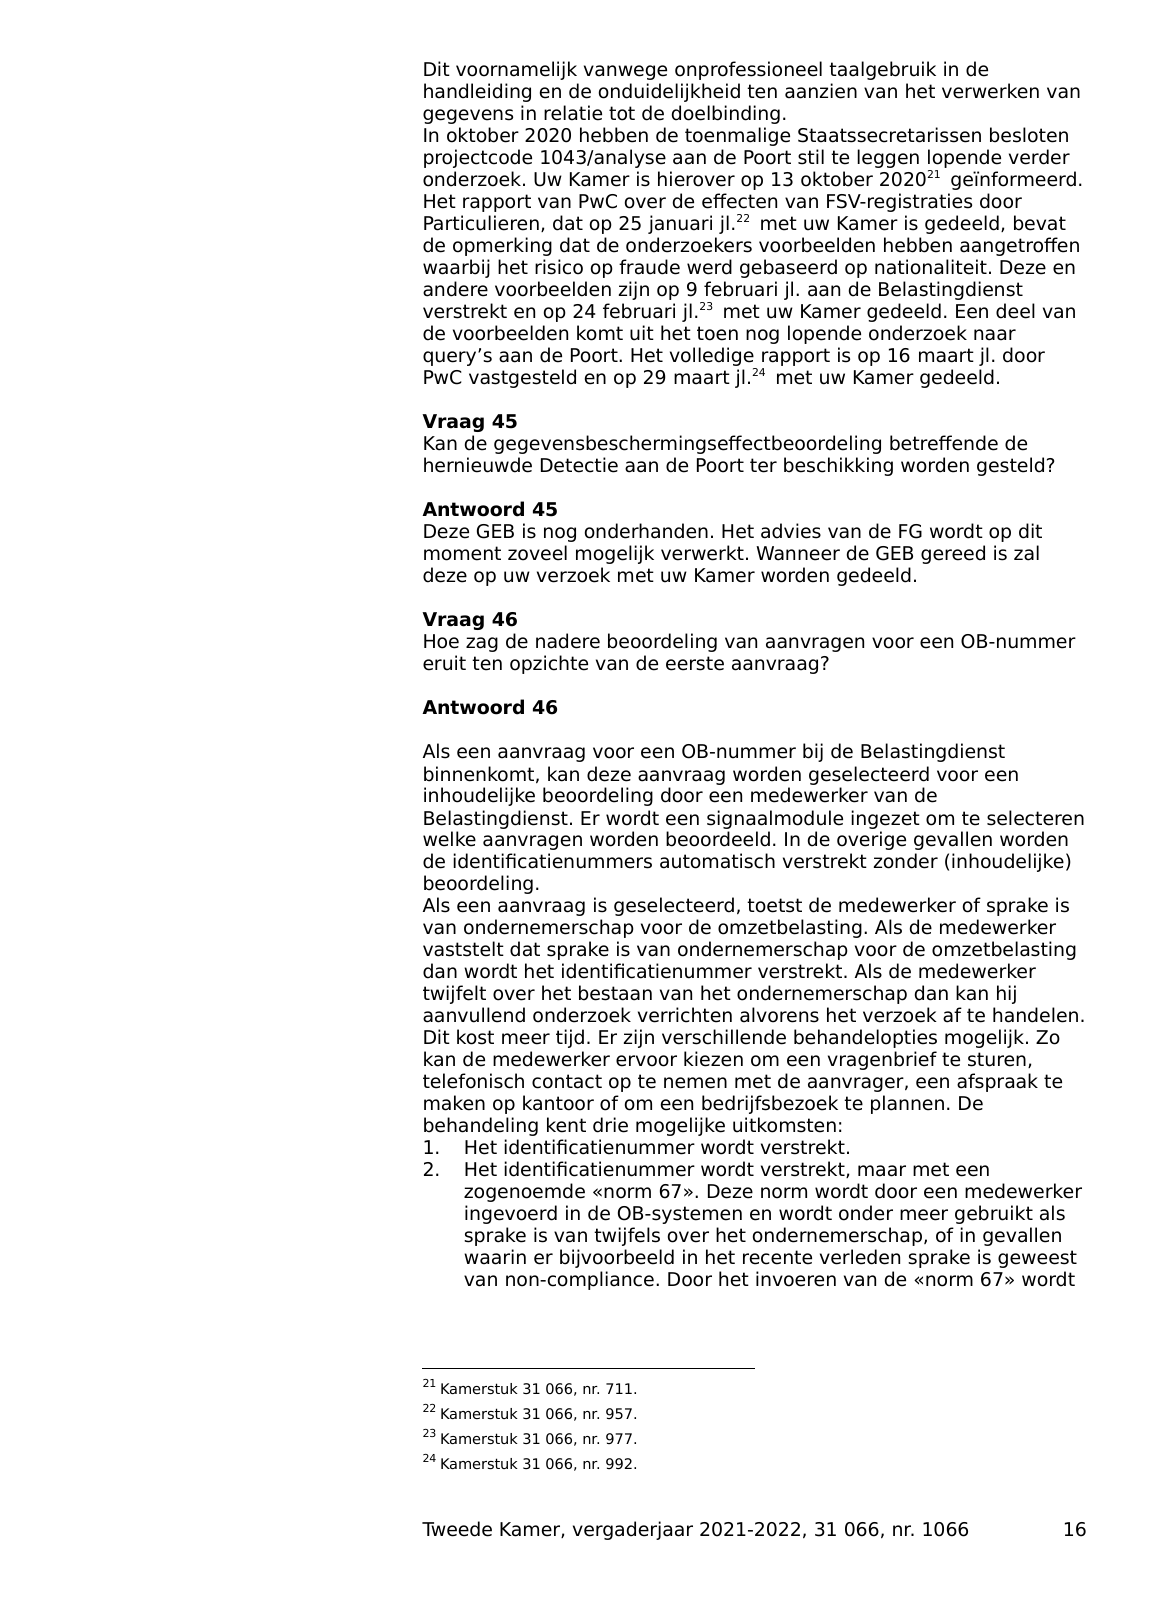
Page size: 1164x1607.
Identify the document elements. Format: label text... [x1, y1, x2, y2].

text Kamerstuk 31 066, nr. 957. [422, 1402, 1087, 1424]
text Hoe zag de nadere beoordeling van aanvragen voor een OB-nummer eruit ten opzichte van de eerste aanvraag? [422, 631, 1087, 675]
text Kamerstuk 31 066, nr. 711. [422, 1377, 1087, 1399]
text Kan de gegevensbeschermingseffectbeoordeling betreffende de hernieuwde Detectie aan de Poort ter beschikking worden gesteld? [422, 433, 1087, 477]
text Als een aanvraag is geselecteerd, toetst de medewerker of sprake is van ondernemerschap voor de omzetbelasting. Als de medewerker vaststelt dat sprake is van ondernemerschap voor de omzetbelasting dan wordt het identificatienummer verstrekt. Als de medewerker twijfelt over het bestaan van het ondernemerschap dan kan hij aanvullend onderzoek verrichten alvorens het verzoek af te handelen. Dit kost meer tijd. Er zijn verschillende behandelopties mogelijk. Zo kan de medewerker ervoor kiezen om een vragenbrief te sturen, telefonisch contact op te nemen met de aanvrager, een afspraak te maken op kantoor of om een bedrijfsbezoek te plannen. De behandeling kent drie mogelijke uitkomsten: [422, 895, 1087, 1137]
text 2. Het identificatienummer wordt verstrekt, maar met een zogenoemde «norm 67». Deze norm wordt door een medewerker ingevoerd in de OB-systemen en wordt onder meer gebruikt als sprake is van twijfels over het ondernemerschap, of in gevallen waarin er bijvoorbeeld in het recente verleden sprake is geweest van non-compliance. Door het invoeren van de «norm 67» wordt [422, 1159, 1087, 1291]
text Kamerstuk 31 066, nr. 977. [422, 1427, 1087, 1449]
subtitle Vraag 45 [422, 411, 1087, 433]
text Dit voornamelijk vanwege onprofessioneel taalgebruik in de handleiding en de onduidelijkheid ten aanzien van het verwerken van gegevens in relatie tot de doelbinding. [422, 59, 1087, 125]
subtitle Antwoord 46 [422, 697, 1087, 719]
subtitle Vraag 46 [422, 609, 1087, 631]
subtitle Antwoord 45 [422, 499, 1087, 521]
text In oktober 2020 hebben de toenmalige Staatssecretarissen besloten projectcode 1043/analyse aan de Poort stil te leggen lopende verder onderzoek. Uw Kamer is hierover op 13 oktober 2020 geïnformeerd. Het rapport van PwC over de effecten van FSV-registraties door Particulieren, dat op 25 januari jl. met uw Kamer is gedeeld, bevat de opmerking dat de onderzoekers voorbeelden hebben aangetroffen waarbij het risico op fraude werd gebaseerd op nationaliteit. Deze en andere voorbeelden zijn op 9 februari jl. aan de Belastingdienst verstrekt en op 24 februari jl. met uw Kamer gedeeld. Een deel van de voorbeelden komt uit het toen nog lopende onderzoek naar query’s aan de Poort. Het volledige rapport is op 16 maart jl. door PwC vastgesteld en op 29 maart jl. met uw Kamer gedeeld. [422, 125, 1087, 389]
text Deze GEB is nog onderhanden. Het advies van de FG wordt op dit moment zoveel mogelijk verwerkt. Wanneer de GEB gereed is zal deze op uw verzoek met uw Kamer worden gedeeld. [422, 521, 1087, 587]
text Als een aanvraag voor een OB-nummer bij de Belastingdienst binnenkomt, kan deze aanvraag worden geselecteerd voor een inhoudelijke beoordeling door een medewerker van de Belastingdienst. Er wordt een signaalmodule ingezet om te selecteren welke aanvragen worden beoordeeld. In de overige gevallen worden de identificatienummers automatisch verstrekt zonder (inhoudelijke) beoordeling. [422, 741, 1087, 895]
text Kamerstuk 31 066, nr. 992. [422, 1452, 1087, 1474]
text 1. Het identificatienummer wordt verstrekt. [422, 1137, 1087, 1159]
